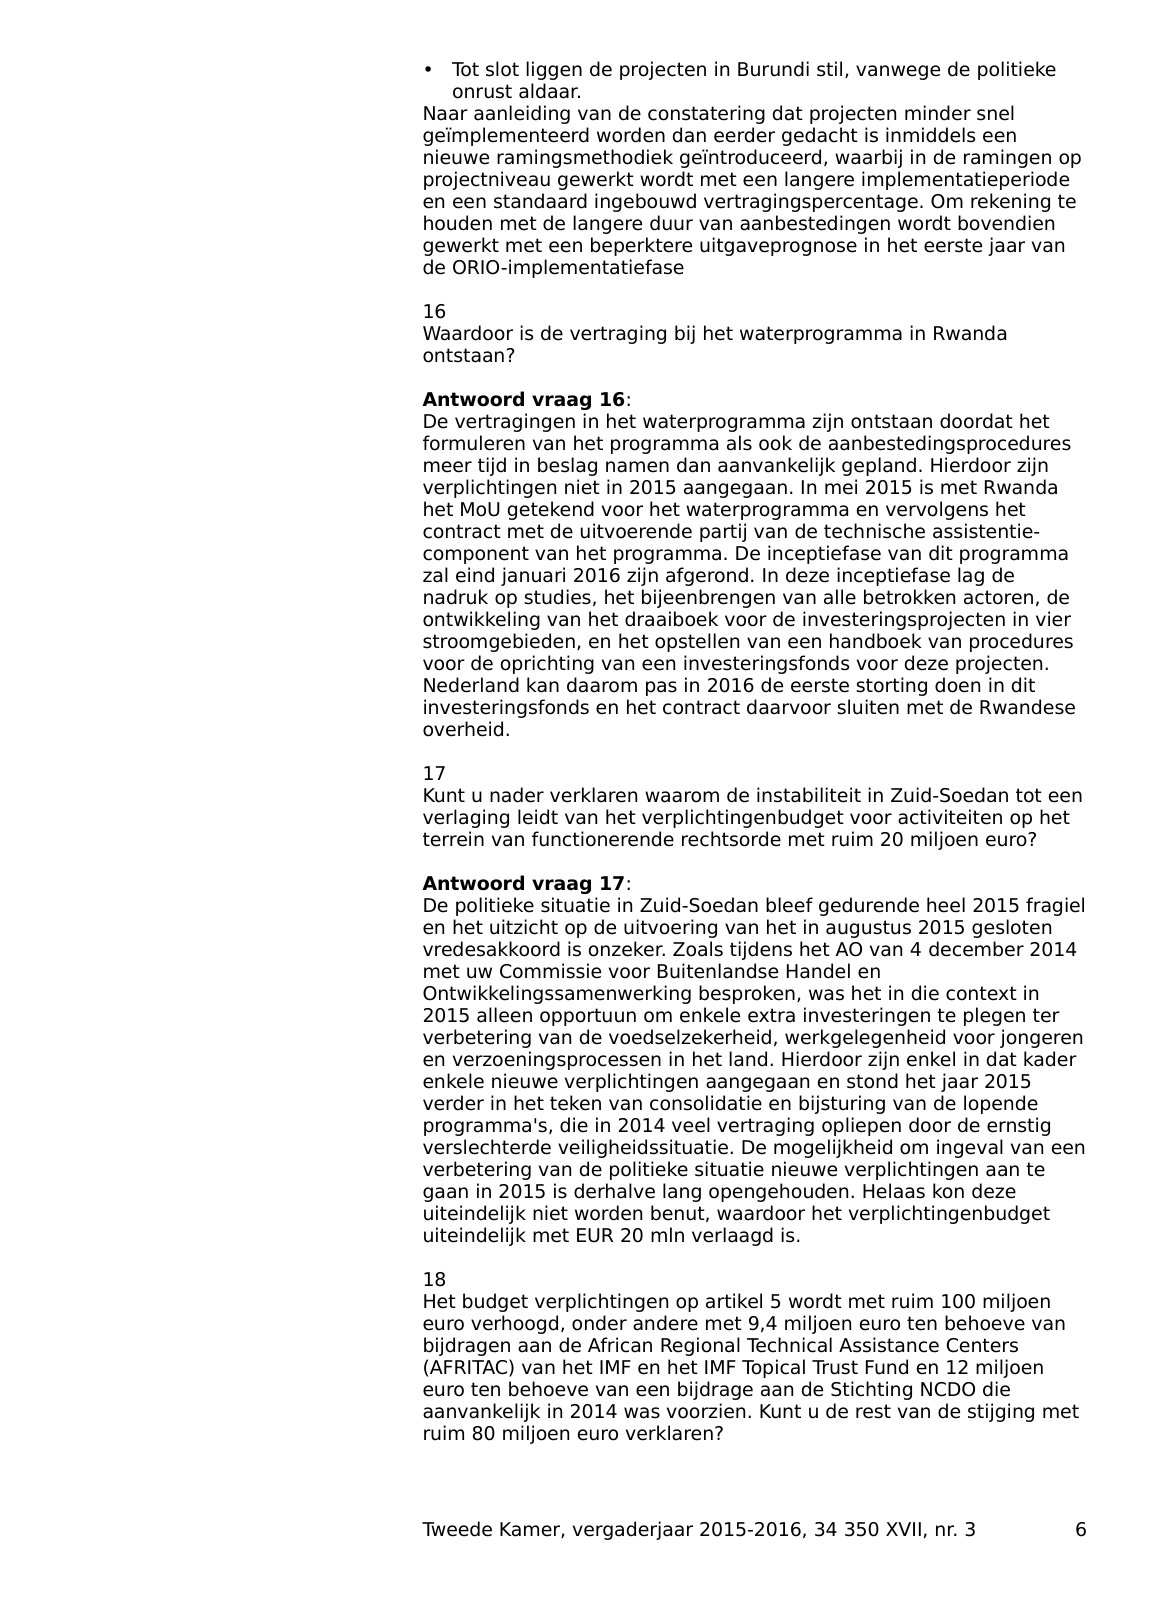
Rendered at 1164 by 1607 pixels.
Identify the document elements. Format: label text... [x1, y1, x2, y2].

text Het budget verplichtingen op artikel 5 wordt met ruim 100 miljoen euro verhoogd, onder andere met 9,4 miljoen euro ten behoeve van bijdragen aan de African Regional Technical Assistance Centers (AFRITAC) van het IMF en het IMF Topical Trust Fund en 12 miljoen euro ten behoeve van een bijdrage aan de Stichting NCDO die aanvankelijk in 2014 was voorzien. Kunt u de rest van de stijging met ruim 80 miljoen euro verklaren? [422, 1291, 1087, 1445]
text De vertragingen in het waterprogramma zijn ontstaan doordat het formuleren van het programma als ook de aanbestedingsprocedures meer tijd in beslag namen dan aanvankelijk gepland. Hierdoor zijn verplichtingen niet in 2015 aangegaan. In mei 2015 is met Rwanda het MoU getekend voor het waterprogramma en vervolgens het contract met de uitvoerende partij van de technische assistentie- component van het programma. De inceptiefase van dit programma zal eind januari 2016 zijn afgerond. In deze inceptiefase lag de nadruk op studies, het bijeenbrengen van alle betrokken actoren, de ontwikkeling van het draaiboek voor de investeringsprojecten in vier stroomgebieden, en het opstellen van een handboek van procedures voor de oprichting van een investeringsfonds voor deze projecten. Nederland kan daarom pas in 2016 de eerste storting doen in dit investeringsfonds en het contract daarvoor sluiten met de Rwandese overheid. [422, 411, 1087, 741]
text Antwoord vraag 17: [422, 873, 1087, 895]
text Naar aanleiding van de constatering dat projecten minder snel geïmplementeerd worden dan eerder gedacht is inmiddels een nieuwe ramingsmethodiek geïntroduceerd, waarbij in de ramingen op projectniveau gewerkt wordt met een langere implementatieperiode en een standaard ingebouwd vertragingspercentage. Om rekening te houden met de langere duur van aanbestedingen wordt bovendien gewerkt met een beperktere uitgaveprognose in het eerste jaar van de ORIO-implementatiefase [422, 103, 1087, 279]
text 17 [422, 763, 1087, 785]
text 18 [422, 1269, 1087, 1291]
text Antwoord vraag 16: [422, 389, 1087, 411]
text • Tot slot liggen de projecten in Burundi stil, vanwege de politieke onrust aldaar. [422, 59, 1087, 103]
text Kunt u nader verklaren waarom de instabiliteit in Zuid-Soedan tot een verlaging leidt van het verplichtingenbudget voor activiteiten op het terrein van functionerende rechtsorde met ruim 20 miljoen euro? [422, 785, 1087, 851]
text De politieke situatie in Zuid-Soedan bleef gedurende heel 2015 fragiel en het uitzicht op de uitvoering van het in augustus 2015 gesloten vredesakkoord is onzeker. Zoals tijdens het AO van 4 december 2014 met uw Commissie voor Buitenlandse Handel en Ontwikkelingssamenwerking besproken, was het in die context in 2015 alleen opportuun om enkele extra investeringen te plegen ter verbetering van de voedselzekerheid, werkgelegenheid voor jongeren en verzoeningsprocessen in het land. Hierdoor zijn enkel in dat kader enkele nieuwe verplichtingen aangegaan en stond het jaar 2015 verder in het teken van consolidatie en bijsturing van de lopende programma's, die in 2014 veel vertraging opliepen door de ernstig verslechterde veiligheidssituatie. De mogelijkheid om ingeval van een verbetering van de politieke situatie nieuwe verplichtingen aan te gaan in 2015 is derhalve lang opengehouden. Helaas kon deze uiteindelijk niet worden benut, waardoor het verplichtingenbudget uiteindelijk met EUR 20 mln verlaagd is. [422, 895, 1087, 1247]
text 16 [422, 301, 1087, 323]
text Waardoor is de vertraging bij het waterprogramma in Rwanda ontstaan? [422, 323, 1087, 367]
